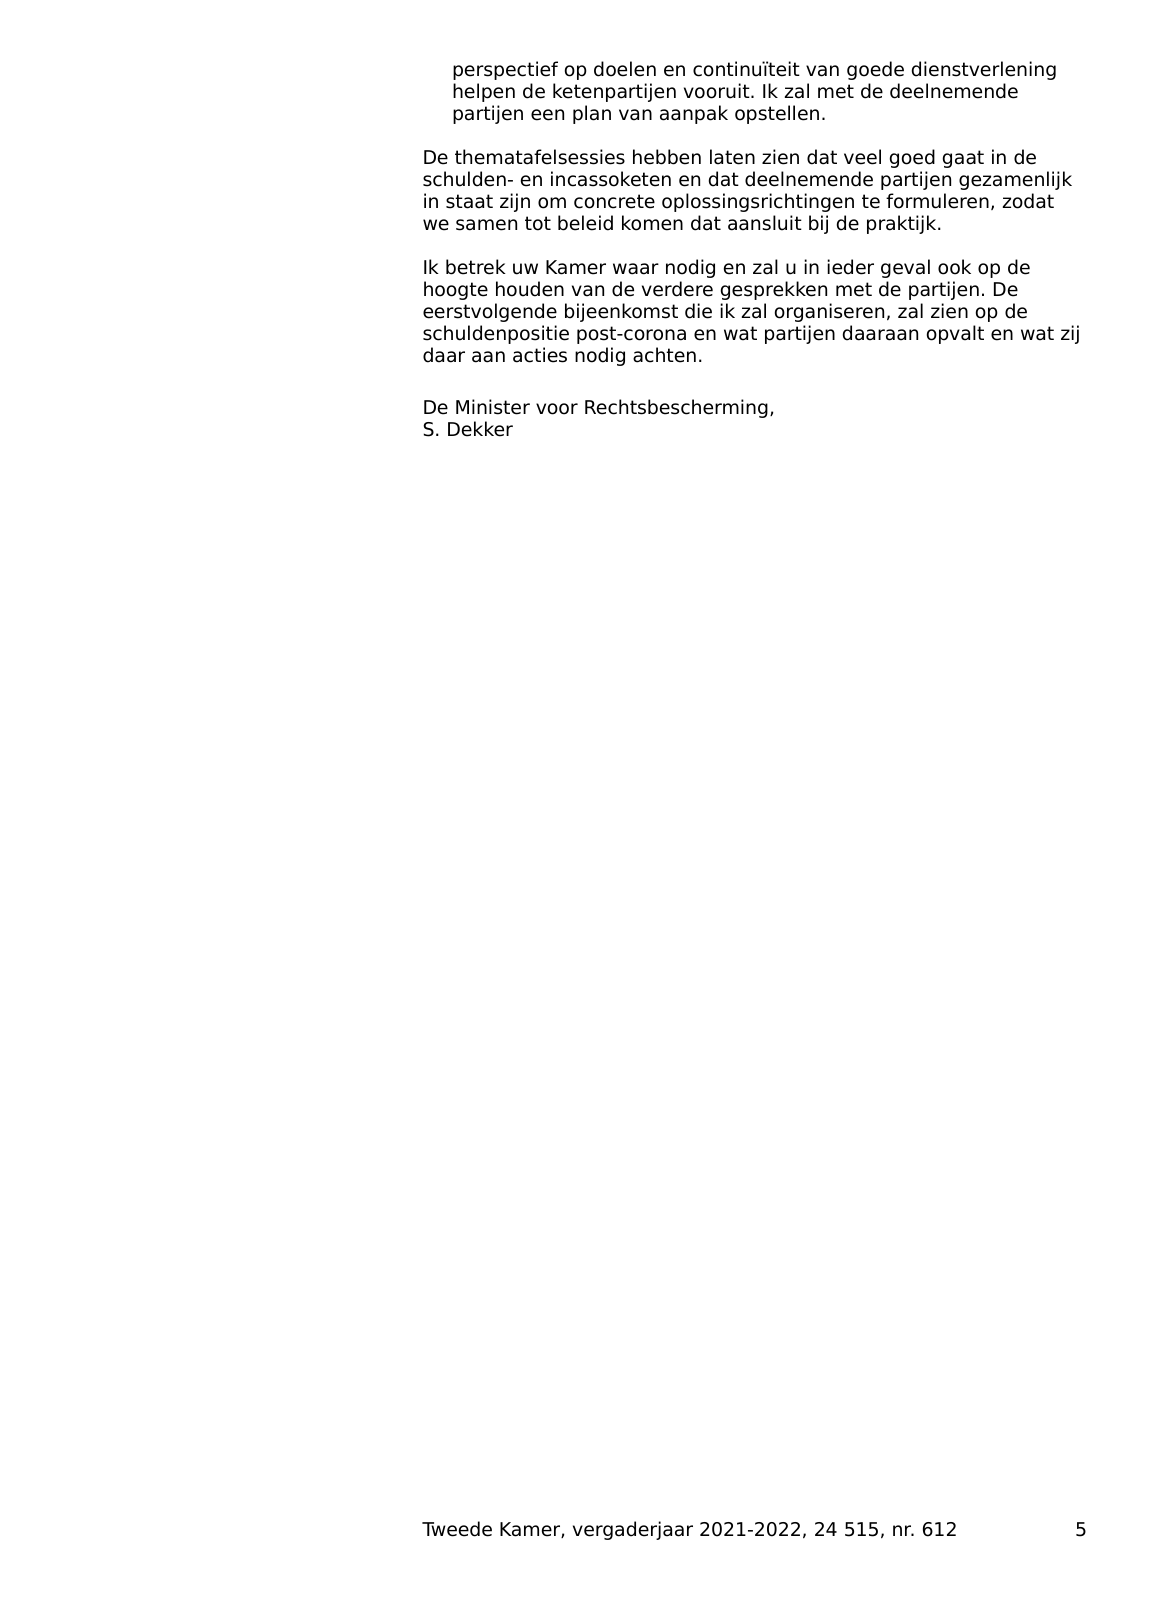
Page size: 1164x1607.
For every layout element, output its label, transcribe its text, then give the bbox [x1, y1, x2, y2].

text Ik betrek uw Kamer waar nodig en zal u in ieder geval ook op de hoogte houden van de verdere gesprekken met de partijen. De eerstvolgende bijeenkomst die ik zal organiseren, zal zien op de schuldenpositie post-corona en wat partijen daaraan opvalt en wat zij daar aan acties nodig achten. [422, 257, 1087, 367]
text De Minister voor Rechtsbescherming, S. Dekker [422, 397, 1087, 441]
text perspectief op doelen en continuïteit van goede dienstverlening helpen de ketenpartijen vooruit. Ik zal met de deelnemende partijen een plan van aanpak opstellen. [422, 59, 1087, 125]
text De thematafelsessies hebben laten zien dat veel goed gaat in de schulden- en incassoketen en dat deelnemende partijen gezamenlijk in staat zijn om concrete oplossingsrichtingen te formuleren, zodat we samen tot beleid komen dat aansluit bij de praktijk. [422, 147, 1087, 235]
